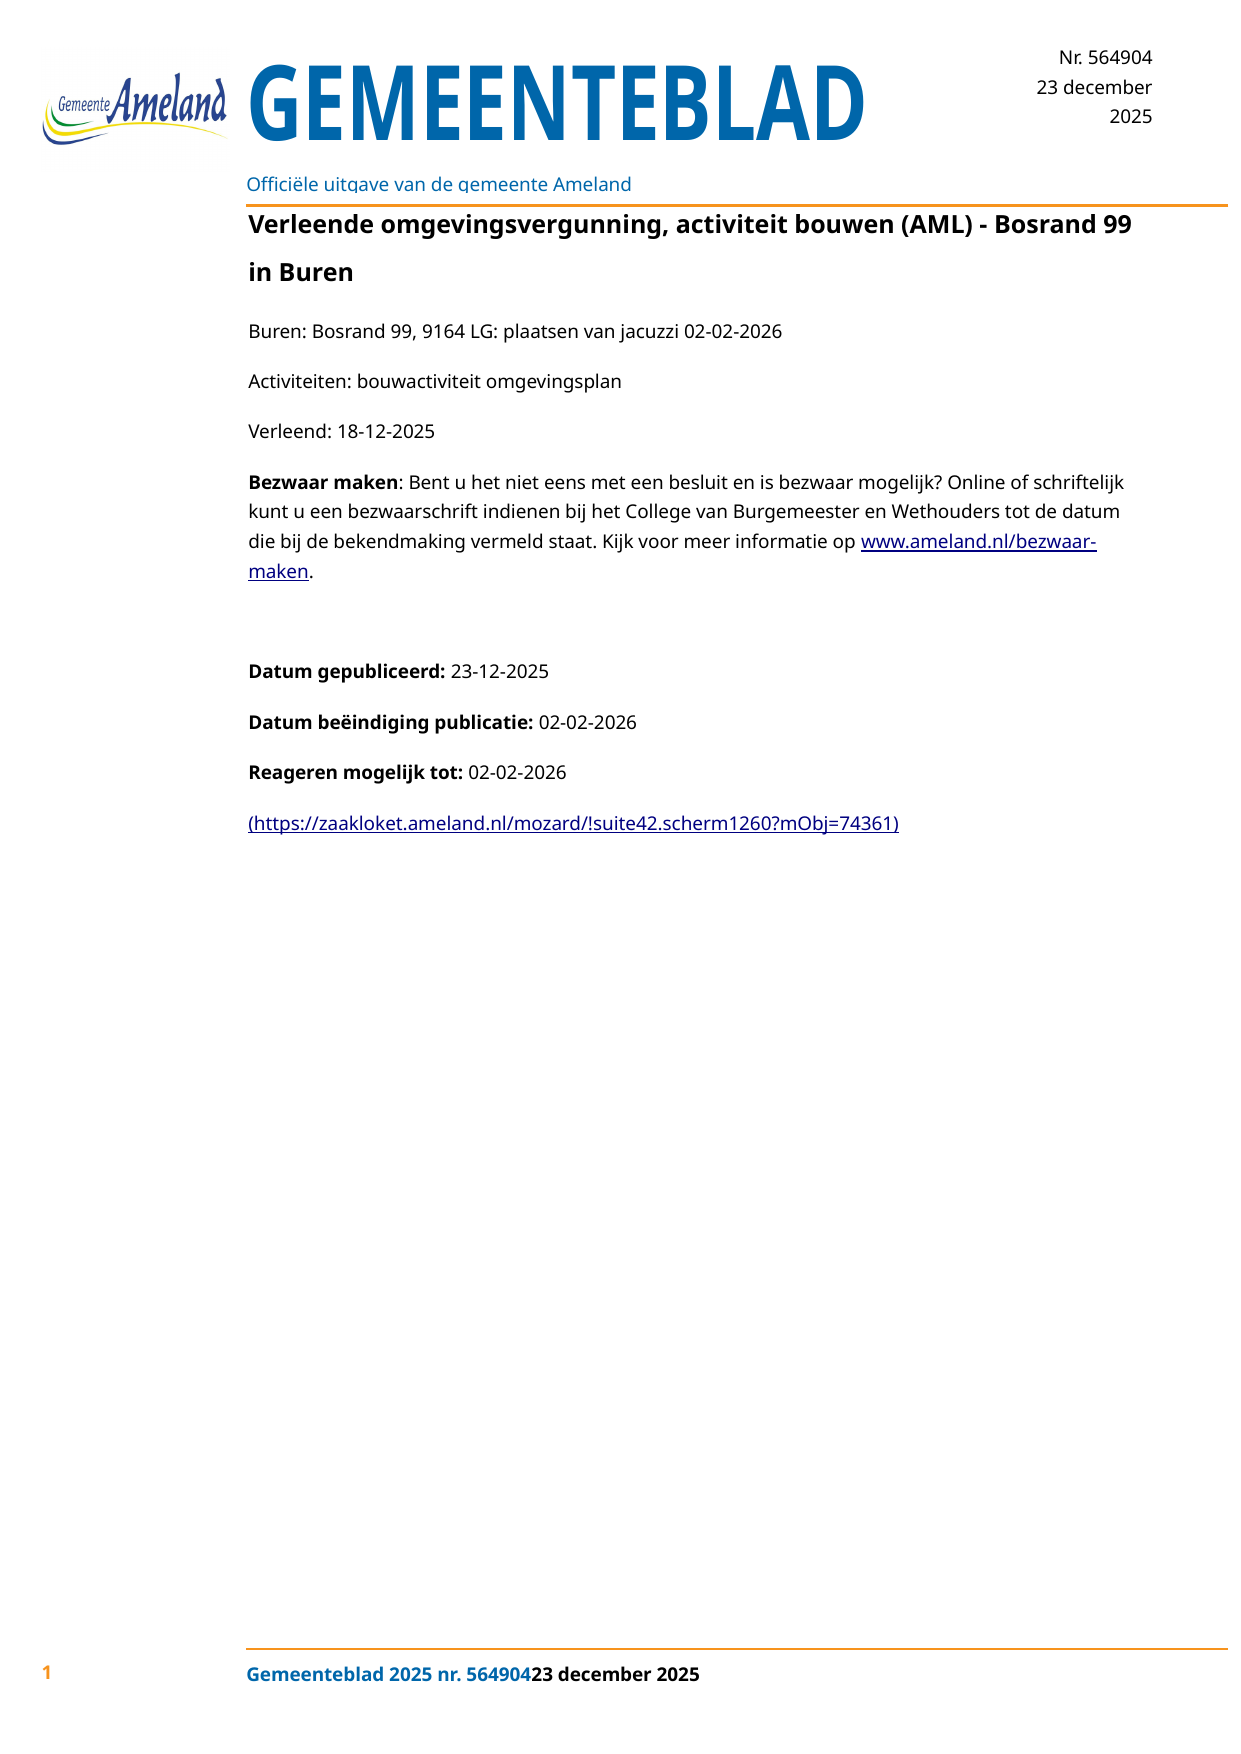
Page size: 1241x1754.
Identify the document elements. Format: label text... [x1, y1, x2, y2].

text Buren: Bosrand 99, 9164 LG: plaatsen van jacuzzi 02-02-2026 [248, 318, 1152, 344]
text Datum gepubliceerd: 23-12-2025 [248, 659, 1152, 684]
text Datum beëindiging publicatie: 02-02-2026 [248, 709, 1152, 735]
text Verleende omgevingsvergunning, activiteit bouwen (AML) - Bosrand 99 in Buren [248, 207, 1152, 288]
text Verleend: 18-12-2025 [248, 419, 1152, 444]
text (https://zaakloket.ameland.nl/mozard/!suite42.scherm1260?mObj=74361) [248, 810, 1152, 836]
picture [41, 47, 231, 172]
text Activiteiten: bouwactiviteit omgevingsplan [248, 368, 1152, 394]
text Reageren mogelijk tot: 02-02-2026 [248, 759, 1152, 785]
text Bezwaar maken: Bent u het niet eens met een besluit en is bezwaar mogelijk? Online of schriftelijk kunt u een bezwaarschrift indienen bij het College van Burgemeester en Wethouders tot de datum die bij de bekendmaking vermeld staat. Kijk voor meer informatie op www.ameland.nl/bezwaar-maken. [248, 469, 1152, 584]
